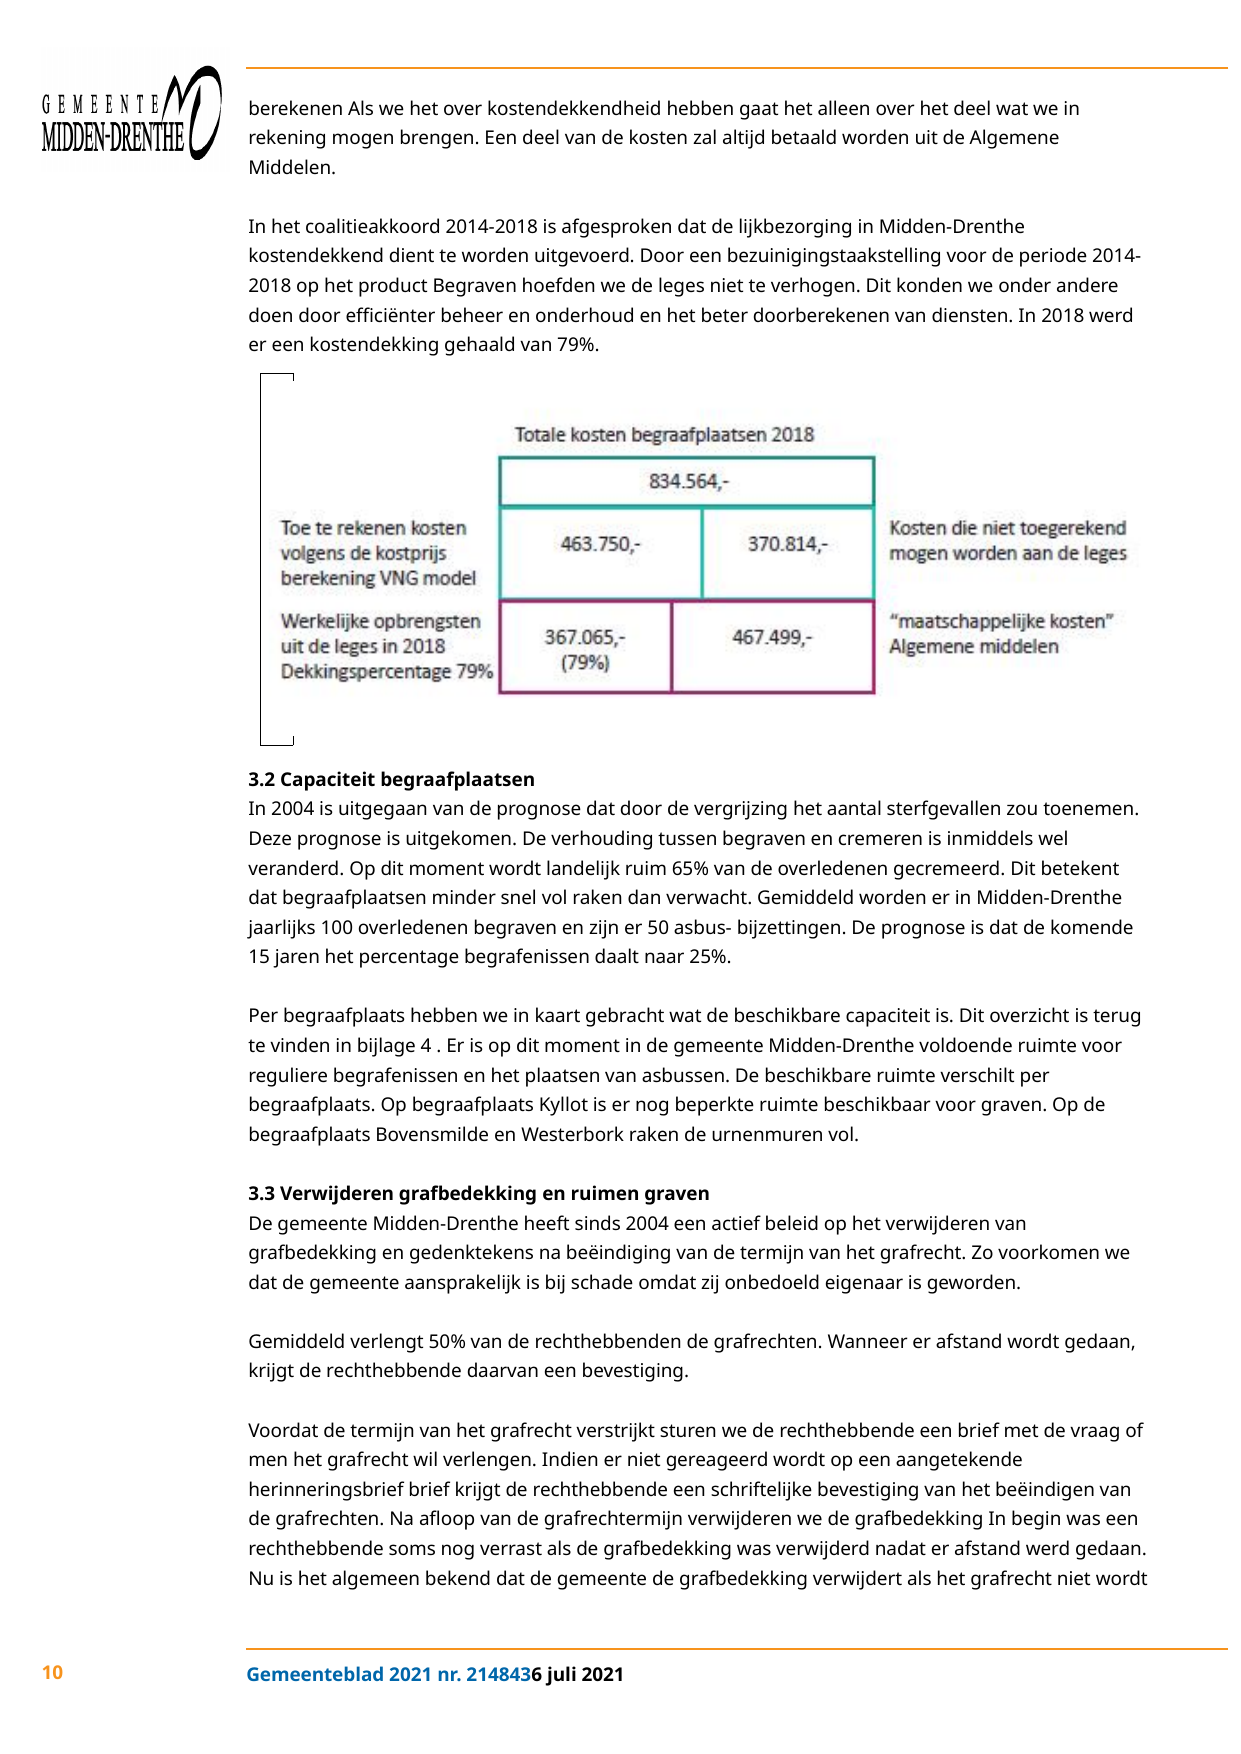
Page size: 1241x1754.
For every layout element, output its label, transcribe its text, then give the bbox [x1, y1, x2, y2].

text 3.3 Verwijderen grafbedekking en ruimen graven [248, 1180, 1152, 1206]
text Gemiddeld verlengt 50% van de rechthebbenden de grafrechten. Wanneer er afstand wordt gedaan, krijgt de rechthebbende daarvan een bevestiging. [248, 1328, 1152, 1383]
picture [268, 381, 1155, 736]
text Voordat de termijn van het grafrecht verstrijkt sturen we de rechthebbende een brief met de vraag of men het grafrecht wil verlengen. Indien er niet gereageerd wordt op een aangetekende herinneringsbrief brief krijgt de rechthebbende een schriftelijke bevestiging van het beëindigen van de grafrechten. Na afloop van de grafrechtermijn verwijderen we de grafbedekking In begin was een rechthebbende soms nog verrast als de grafbedekking was verwijderd nadat er afstand werd gedaan. Nu is het algemeen bekend dat de gemeente de grafbedekking verwijdert als het grafrecht niet wordt [248, 1417, 1152, 1590]
text berekenen Als we het over kostendekkendheid hebben gaat het alleen over het deel wat we in rekening mogen brengen. Een deel van de kosten zal altijd betaald worden uit de Algemene Middelen. [248, 95, 1152, 180]
picture [41, 47, 231, 172]
text De gemeente Midden-Drenthe heeft sinds 2004 een actief beleid op het verwijderen van grafbedekking en gedenktekens na beëindiging van de termijn van het grafrecht. Zo voorkomen we dat de gemeente aansprakelijk is bij schade omdat zij onbedoeld eigenaar is geworden. [248, 1210, 1152, 1294]
text In 2004 is uitgegaan van de prognose dat door de vergrijzing het aantal sterfgevallen zou toenemen. Deze prognose is uitgekomen. De verhouding tussen begraven en cremeren is inmiddels wel veranderd. Op dit moment wordt landelijk ruim 65% van de overledenen gecremeerd. Dit betekent dat begraafplaatsen minder snel vol raken dan verwacht. Gemiddeld worden er in Midden-Drenthe jaarlijks 100 overledenen begraven en zijn er 50 asbus- bijzettingen. De prognose is dat de komende 15 jaren het percentage begrafenissen daalt naar 25%. [248, 796, 1152, 969]
text In het coalitieakkoord 2014-2018 is afgesproken dat de lijkbezorging in Midden-Drenthe kostendekkend dient te worden uitgevoerd. Door een bezuinigingstaakstelling voor de periode 2014-2018 op het product Begraven hoefden we de leges niet te verhogen. Dit konden we onder andere doen door efficiënter beheer en onderhoud en het beter doorberekenen van diensten. In 2018 werd er een kostendekking gehaald van 79%. [248, 213, 1152, 357]
text Per begraafplaats hebben we in kaart gebracht wat de beschikbare capaciteit is. Dit overzicht is terug te vinden in bijlage 4 . Er is op dit moment in de gemeente Midden-Drenthe voldoende ruimte voor reguliere begrafenissen en het plaatsen van asbussen. De beschikbare ruimte verschilt per begraafplaats. Op begraafplaats Kyllot is er nog beperkte ruimte beschikbaar voor graven. Op de begraafplaats Bovensmilde en Westerbork raken de urnenmuren vol. [248, 1003, 1152, 1147]
text 3.2 Capaciteit begraafplaatsen [248, 766, 1152, 792]
